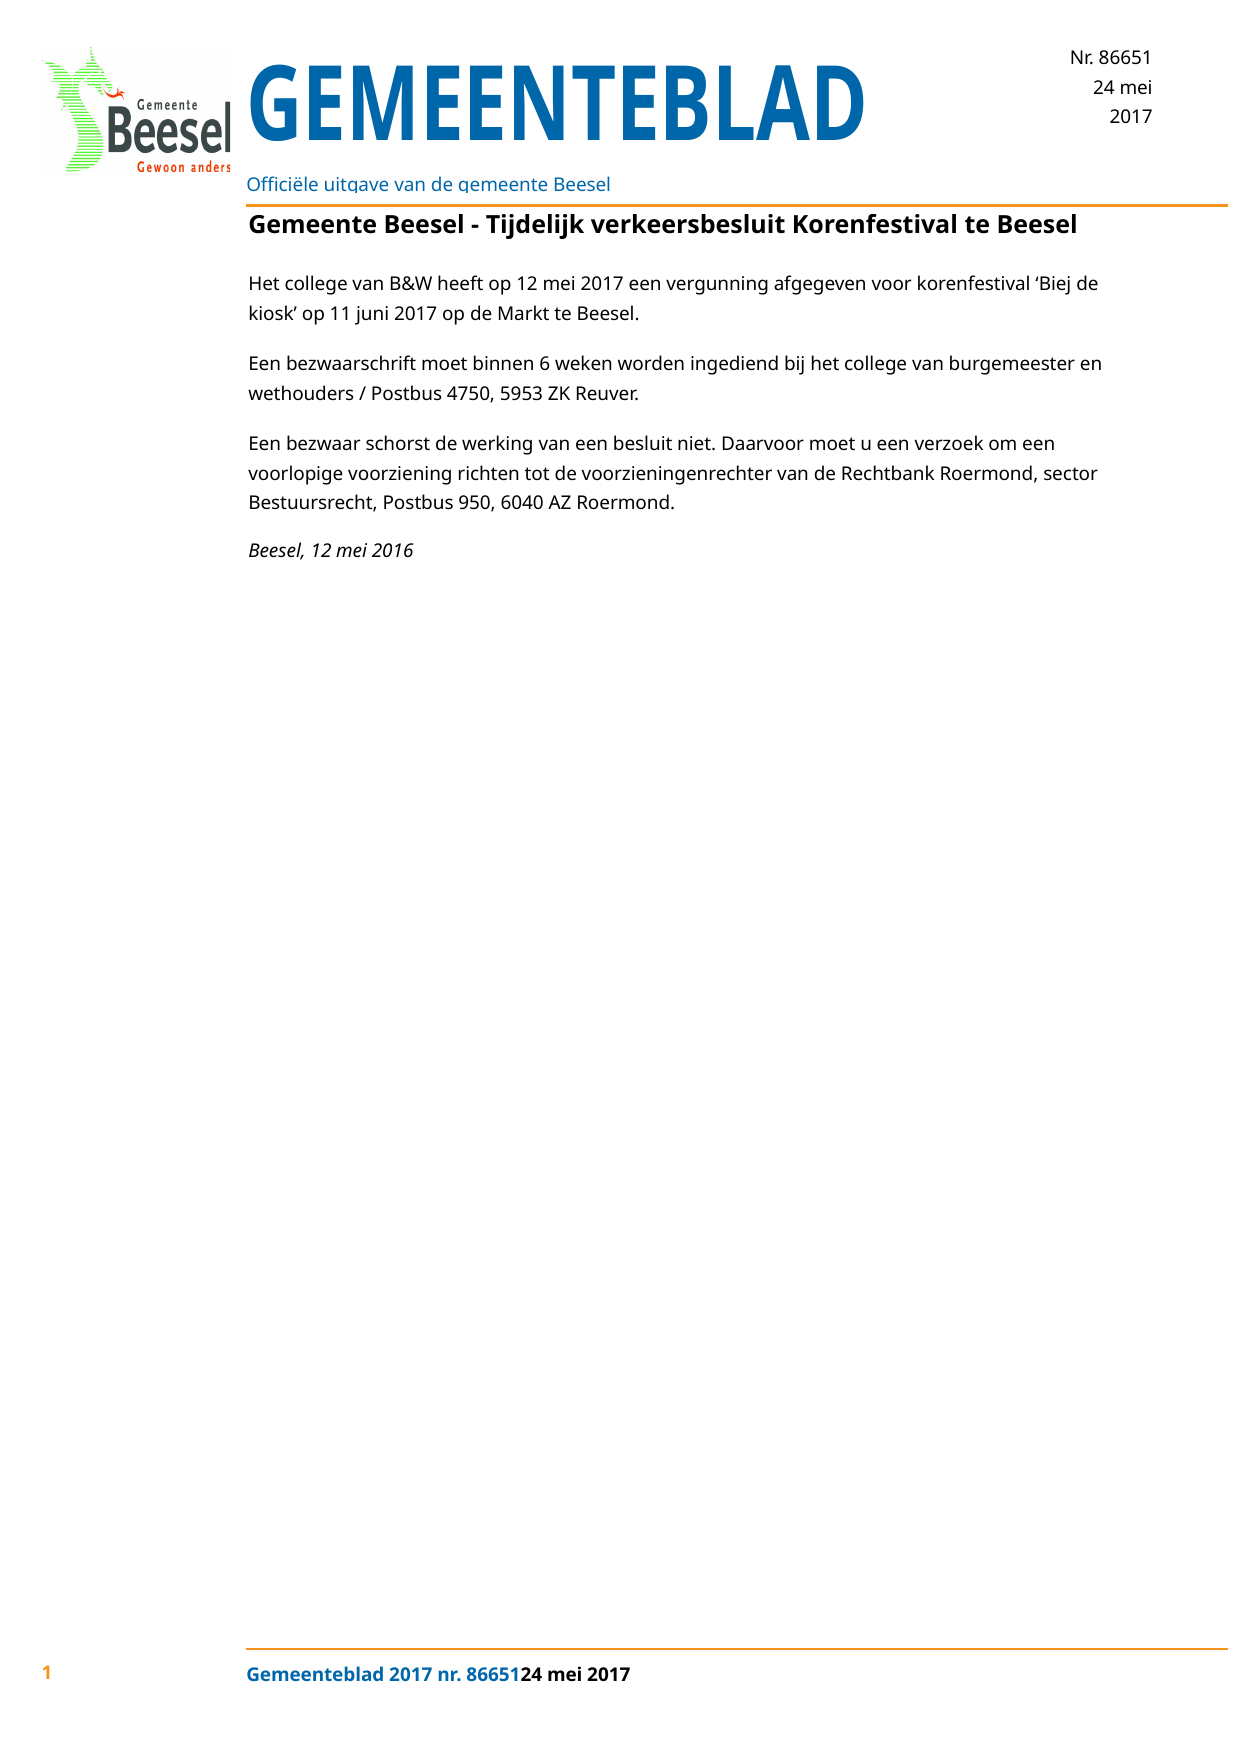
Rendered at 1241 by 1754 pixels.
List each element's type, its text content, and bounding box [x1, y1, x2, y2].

text Beesel, 12 mei 2016 [248, 537, 1152, 563]
picture [41, 47, 231, 172]
text Gemeente Beesel - Tijdelijk verkeersbesluit Korenfestival te Beesel [248, 207, 1152, 241]
text Het college van B&W heeft op 12 mei 2017 een vergunning afgegeven voor korenfestival ‘Biej de kiosk’ op 11 juni 2017 op de Markt te Beesel. [248, 270, 1152, 326]
text Een bezwaar schorst de werking van een besluit niet. Daarvoor moet u een verzoek om een voorlopige voorziening richten tot de voorzieningenrechter van de Rechtbank Roermond, sector Bestuursrecht, Postbus 950, 6040 AZ Roermond. [248, 430, 1152, 515]
text Een bezwaarschrift moet binnen 6 weken worden ingediend bij het college van burgemeester en wethouders / Postbus 4750, 5953 ZK Reuver. [248, 350, 1152, 406]
